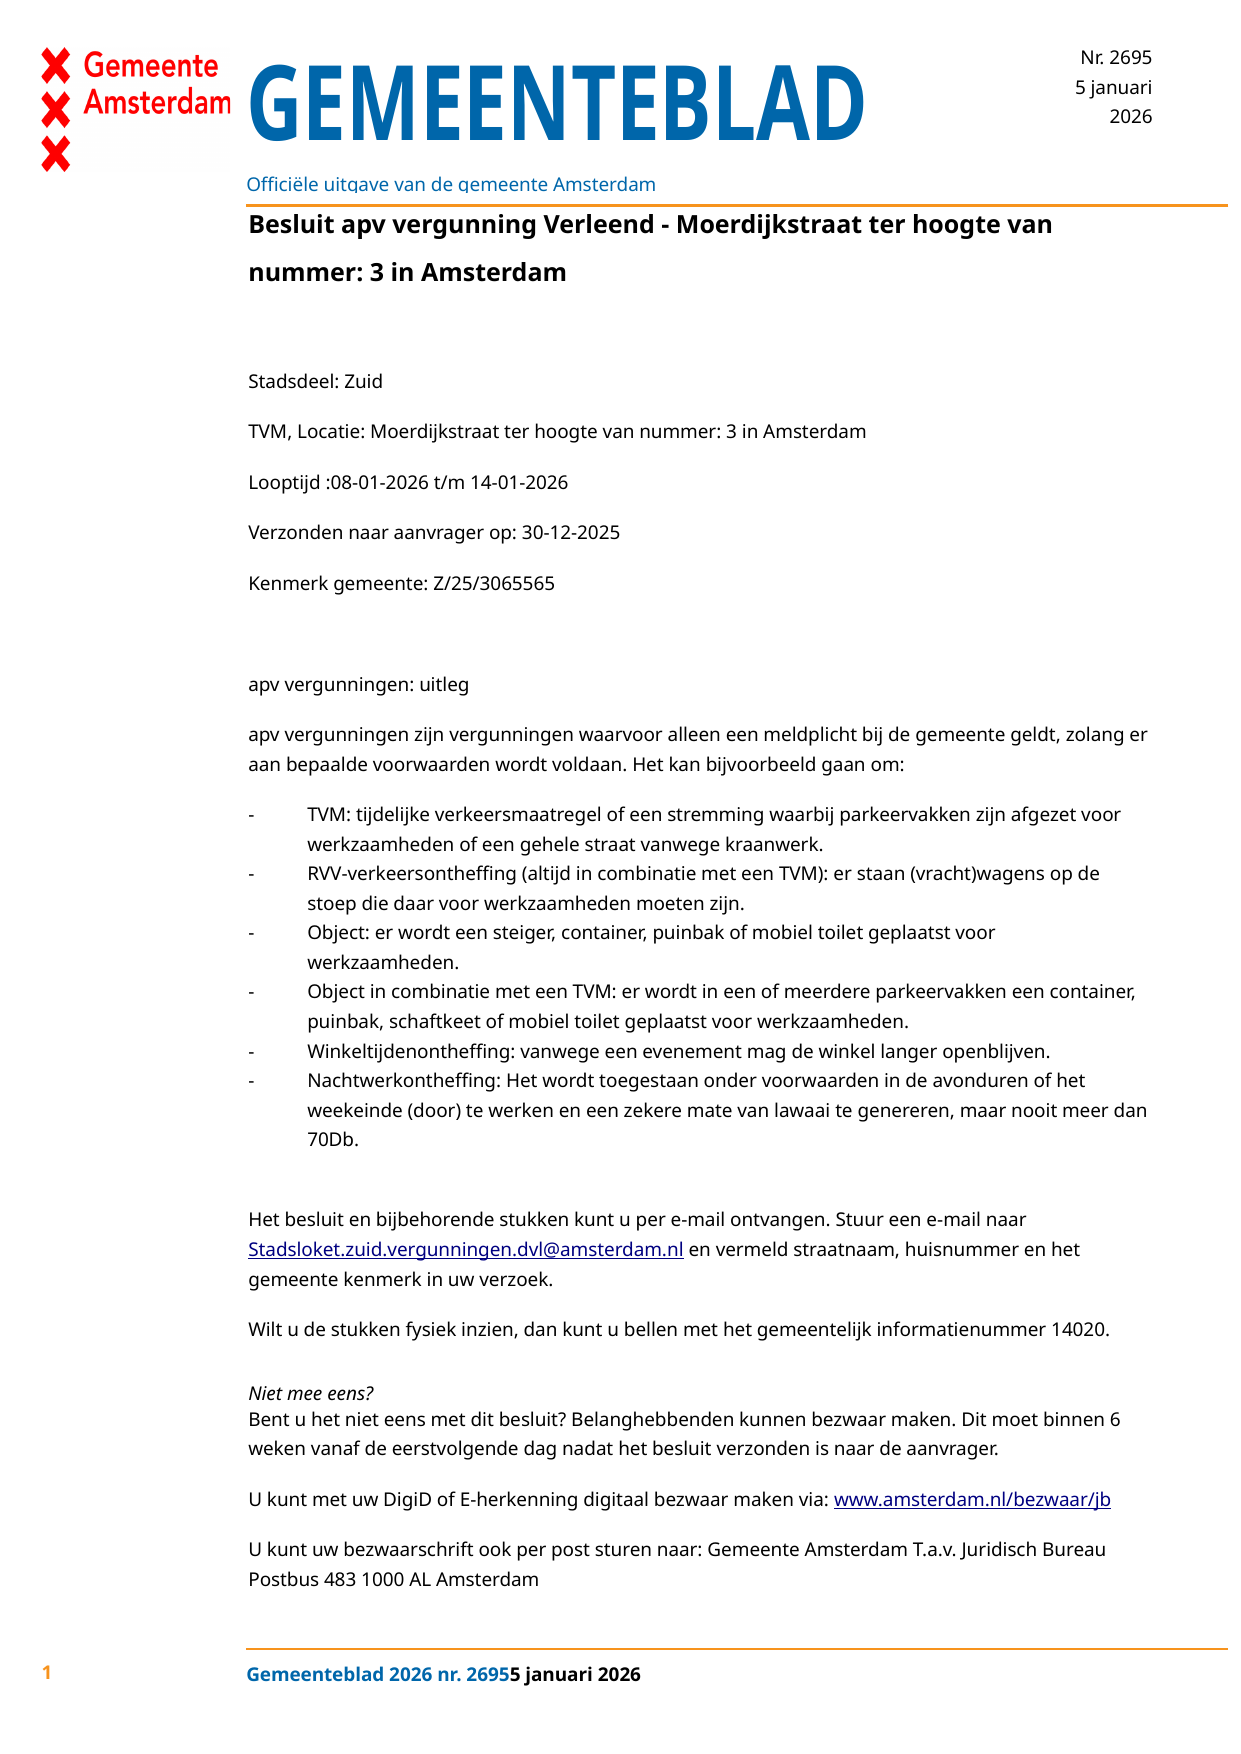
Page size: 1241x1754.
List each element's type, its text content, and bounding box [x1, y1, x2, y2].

text apv vergunningen zijn vergunningen waarvoor alleen een meldplicht bij de gemeente geldt, zolang er aan bepaalde voorwaarden wordt voldaan. Het kan bijvoorbeeld gaan om: [248, 721, 1152, 777]
text Kenmerk gemeente: Z/25/3065565 [248, 570, 1152, 596]
list Winkeltijdenontheffing: vanwege een evenement mag de winkel langer openblijven. [248, 1038, 1152, 1064]
text U kunt uw bezwaarschrift ook per post sturen naar: Gemeente Amsterdam T.a.v. Juridisch Bureau Postbus 483 1000 AL Amsterdam [248, 1536, 1152, 1592]
text Bent u het niet eens met dit besluit? Belanghebbenden kunnen bezwaar maken. Dit moet binnen 6 weken vanaf de eerstvolgende dag nadat het besluit verzonden is naar de aanvrager. [248, 1406, 1152, 1461]
text Niet mee eens? [248, 1380, 1152, 1406]
text apv vergunningen: uitleg [248, 671, 1152, 697]
list Object: er wordt een steiger, container, puinbak of mobiel toilet geplaatst voor werkzaamheden. [248, 919, 1152, 975]
text TVM, Locatie: Moerdijkstraat ter hoogte van nummer: 3 in Amsterdam [248, 419, 1152, 444]
text Looptijd :08-01-2026 t/m 14-01-2026 [248, 469, 1152, 495]
text U kunt met uw DigiD of E-herkenning digitaal bezwaar maken via: www.amsterdam.nl/bezwaar/jb [248, 1486, 1152, 1512]
list TVM: tijdelijke verkeersmaatregel of een stremming waarbij parkeervakken zijn afgezet voor werkzaamheden of een gehele straat vanwege kraanwerk. [248, 801, 1152, 857]
list RVV-verkeersontheffing (altijd in combinatie met een TVM): er staan (vracht)wagens op de stoep die daar voor werkzaamheden moeten zijn. [248, 860, 1152, 916]
text Wilt u de stukken fysiek inzien, dan kunt u bellen met het gemeentelijk informatienummer 14020. [248, 1316, 1152, 1342]
text Verzonden naar aanvrager op: 30-12-2025 [248, 519, 1152, 545]
text Het besluit en bijbehorende stukken kunt u per e-mail ontvangen. Stuur een e-mail naar Stadsloket.zuid.vergunningen.dvl@amsterdam.nl en vermeld straatnaam, huisnummer en het gemeente kenmerk in uw verzoek. [248, 1207, 1152, 1292]
text Besluit apv vergunning Verleend - Moerdijkstraat ter hoogte van nummer: 3 in Amsterdam [248, 207, 1152, 288]
list Nachtwerkontheffing: Het wordt toegestaan onder voorwaarden in de avonduren of het weekeinde (door) te werken en een zekere mate van lawaai te genereren, maar nooit meer dan 70Db. [248, 1067, 1152, 1152]
picture [41, 47, 231, 172]
text Stadsdeel: Zuid [248, 368, 1152, 394]
list Object in combinatie met een TVM: er wordt in een of meerdere parkeervakken een container, puinbak, schaftkeet of mobiel toilet geplaatst voor werkzaamheden. [248, 979, 1152, 1034]
